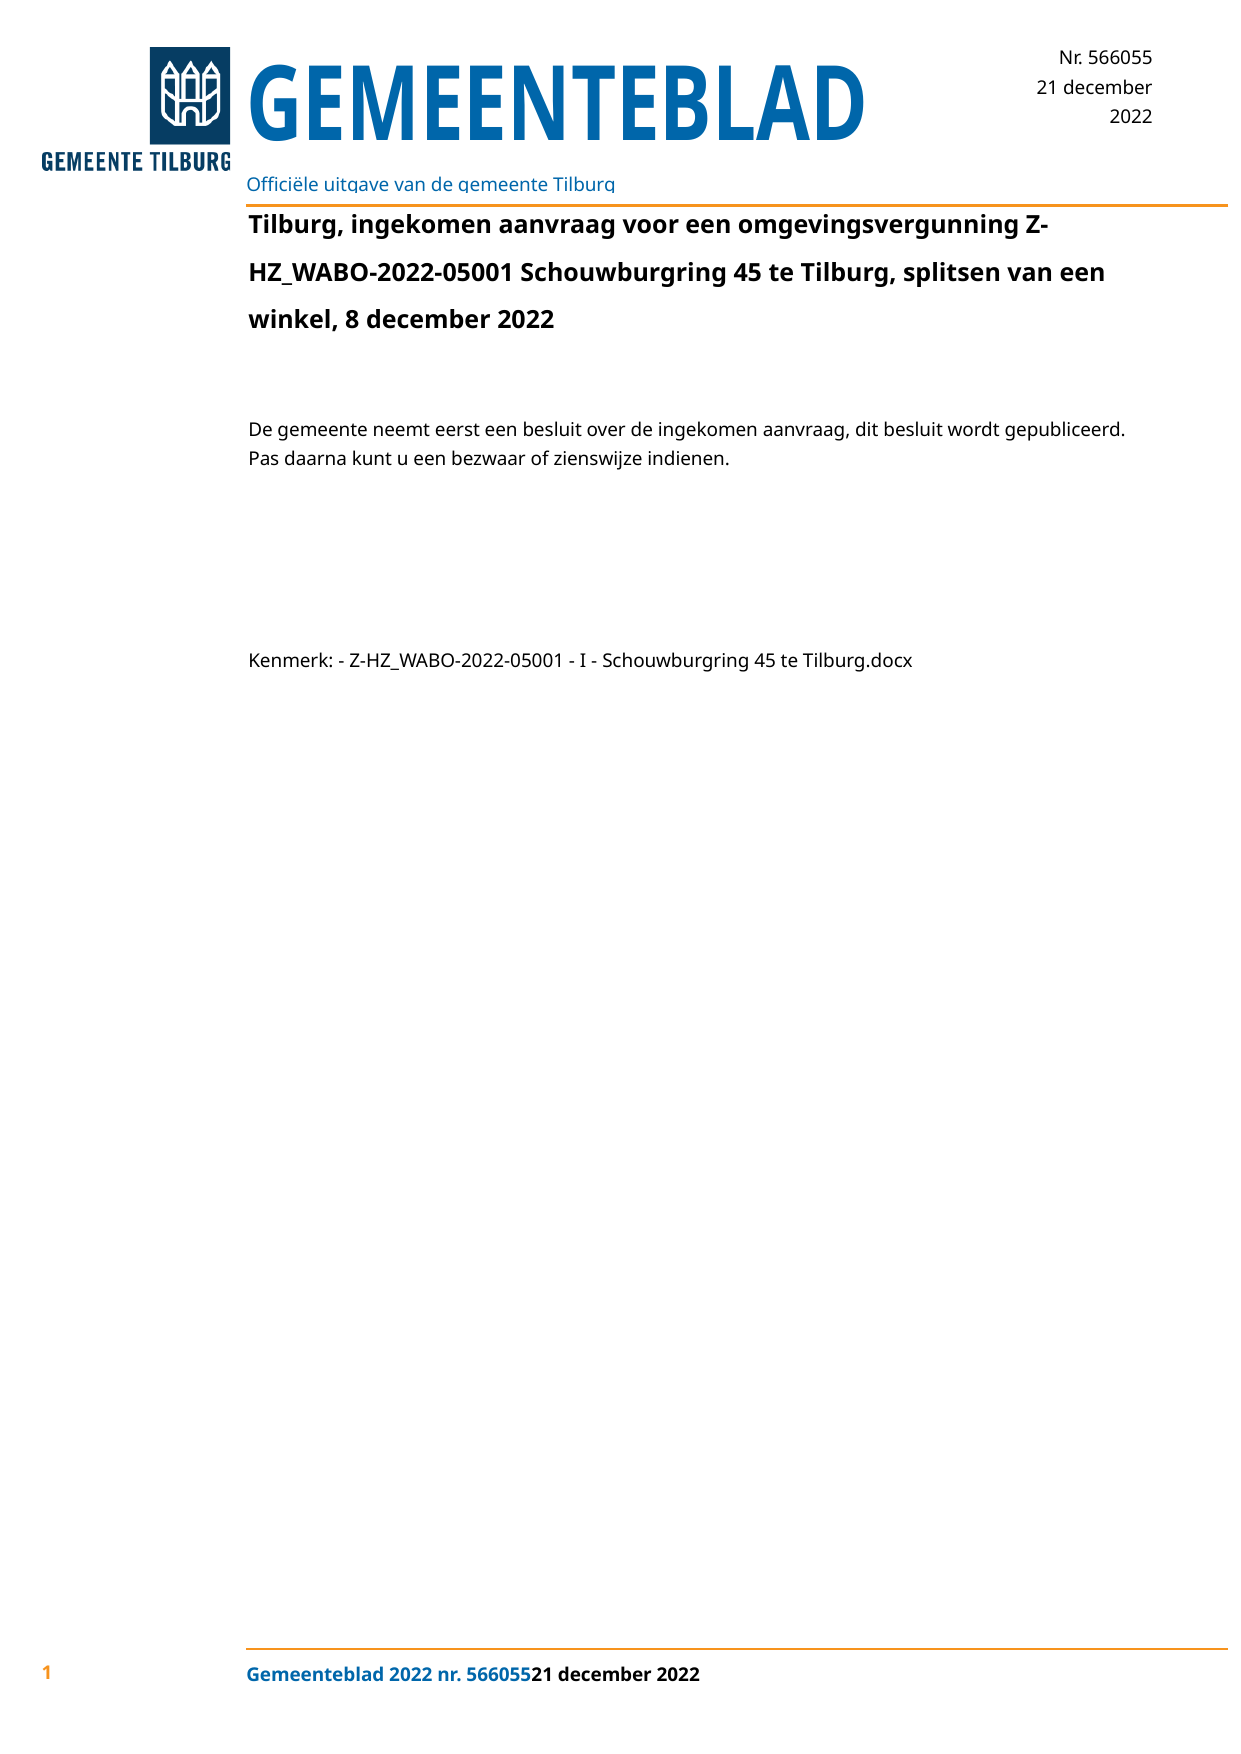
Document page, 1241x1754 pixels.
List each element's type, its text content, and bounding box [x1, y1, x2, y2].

text De gemeente neemt eerst een besluit over de ingekomen aanvraag, dit besluit wordt gepubliceerd. Pas daarna kunt u een bezwaar of zienswijze indienen. [248, 416, 1152, 471]
text Tilburg, ingekomen aanvraag voor een omgevingsvergunning Z-HZ_WABO-2022-05001 Schouwburgring 45 te Tilburg, splitsen van een winkel, 8 december 2022 [248, 207, 1152, 336]
picture [41, 47, 231, 172]
text Kenmerk: - Z-HZ_WABO-2022-05001 - I - Schouwburgring 45 te Tilburg.docx [248, 647, 1152, 673]
